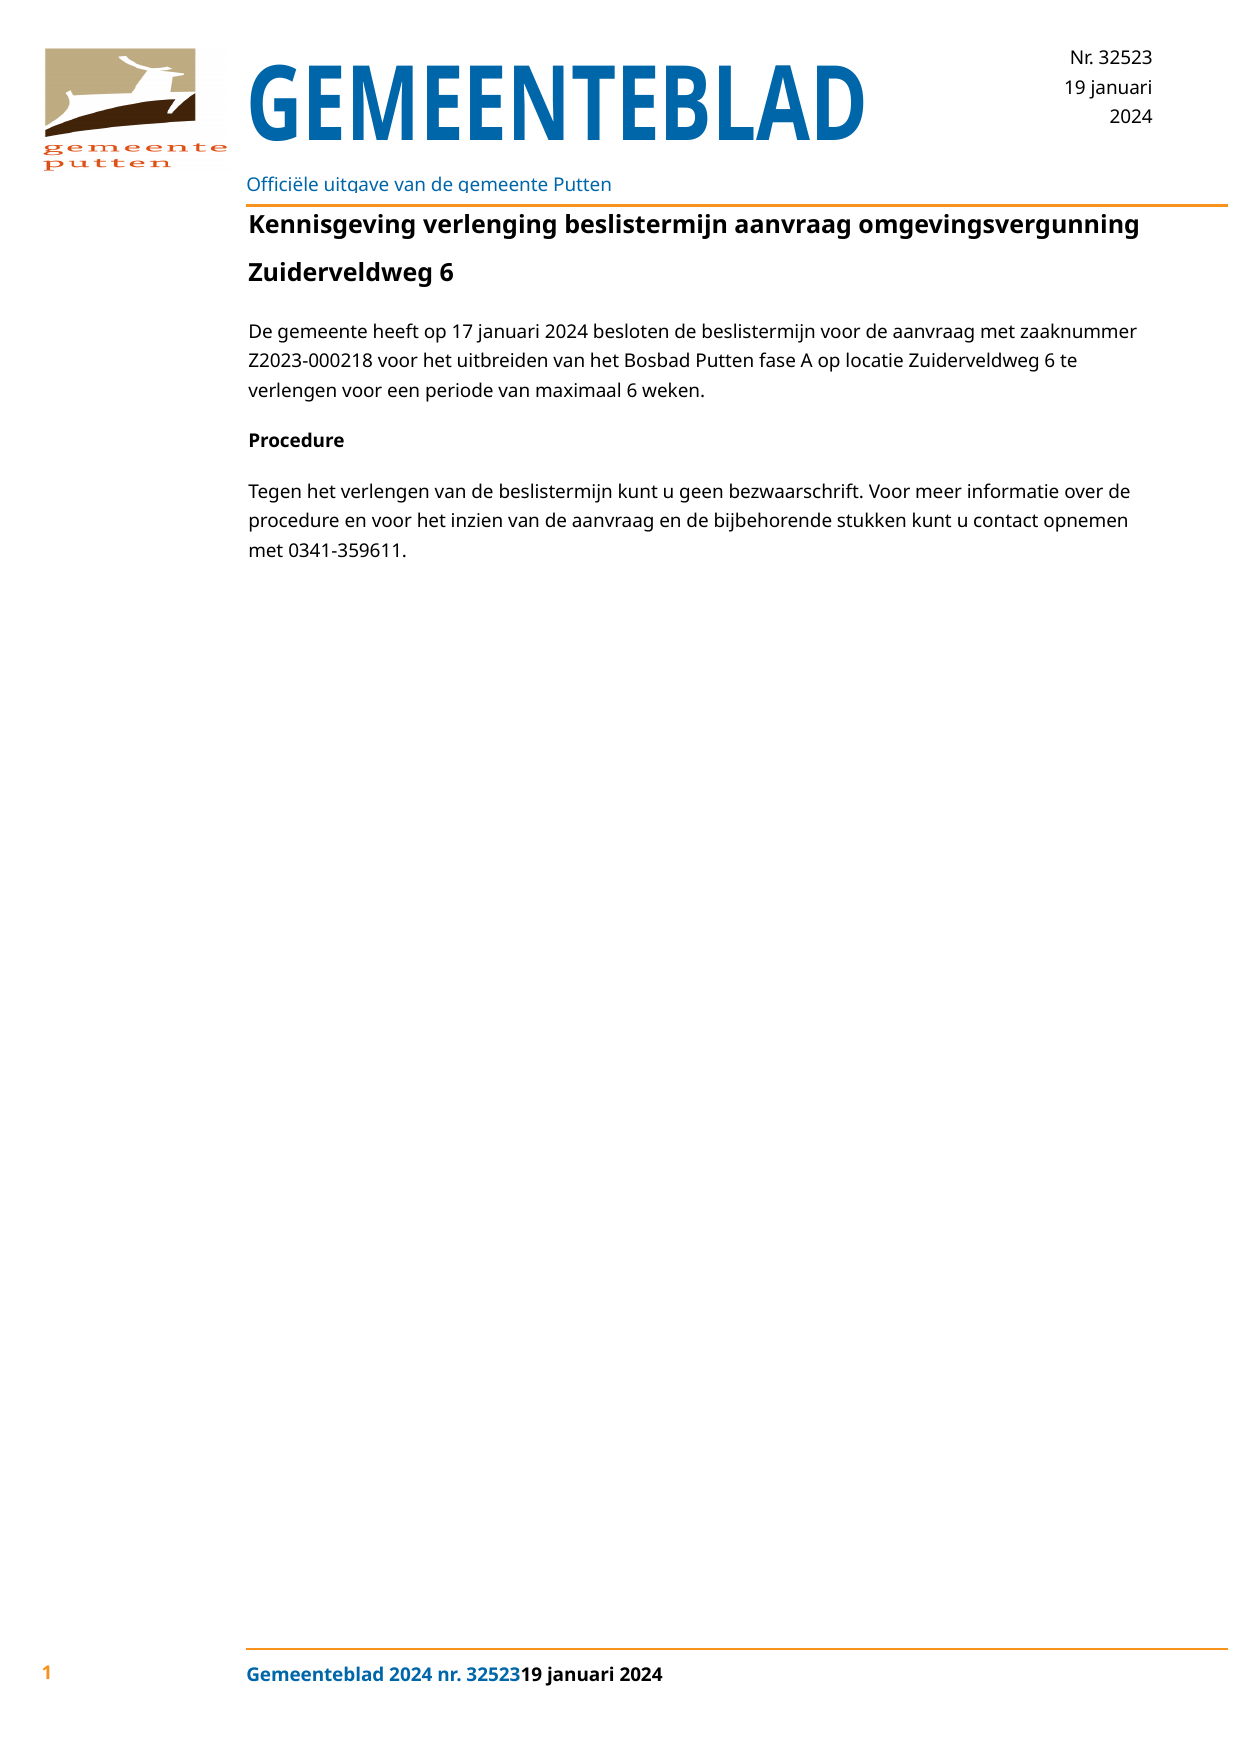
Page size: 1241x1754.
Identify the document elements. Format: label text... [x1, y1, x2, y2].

text Kennisgeving verlenging beslistermijn aanvraag omgevingsvergunning Zuiderveldweg 6 [248, 207, 1152, 288]
text Tegen het verlengen van de beslistermijn kunt u geen bezwaarschrift. Voor meer informatie over de procedure en voor het inzien van de aanvraag en de bijbehorende stukken kunt u contact opnemen met 0341-359611. [248, 478, 1152, 563]
text De gemeente heeft op 17 januari 2024 besloten de beslistermijn voor de aanvraag met zaaknummer Z2023-000218 voor het uitbreiden van het Bosbad Putten fase A op locatie Zuiderveldweg 6 te verlengen voor een periode van maximaal 6 weken. [248, 318, 1152, 403]
picture [41, 47, 231, 172]
text Procedure [248, 427, 1152, 453]
